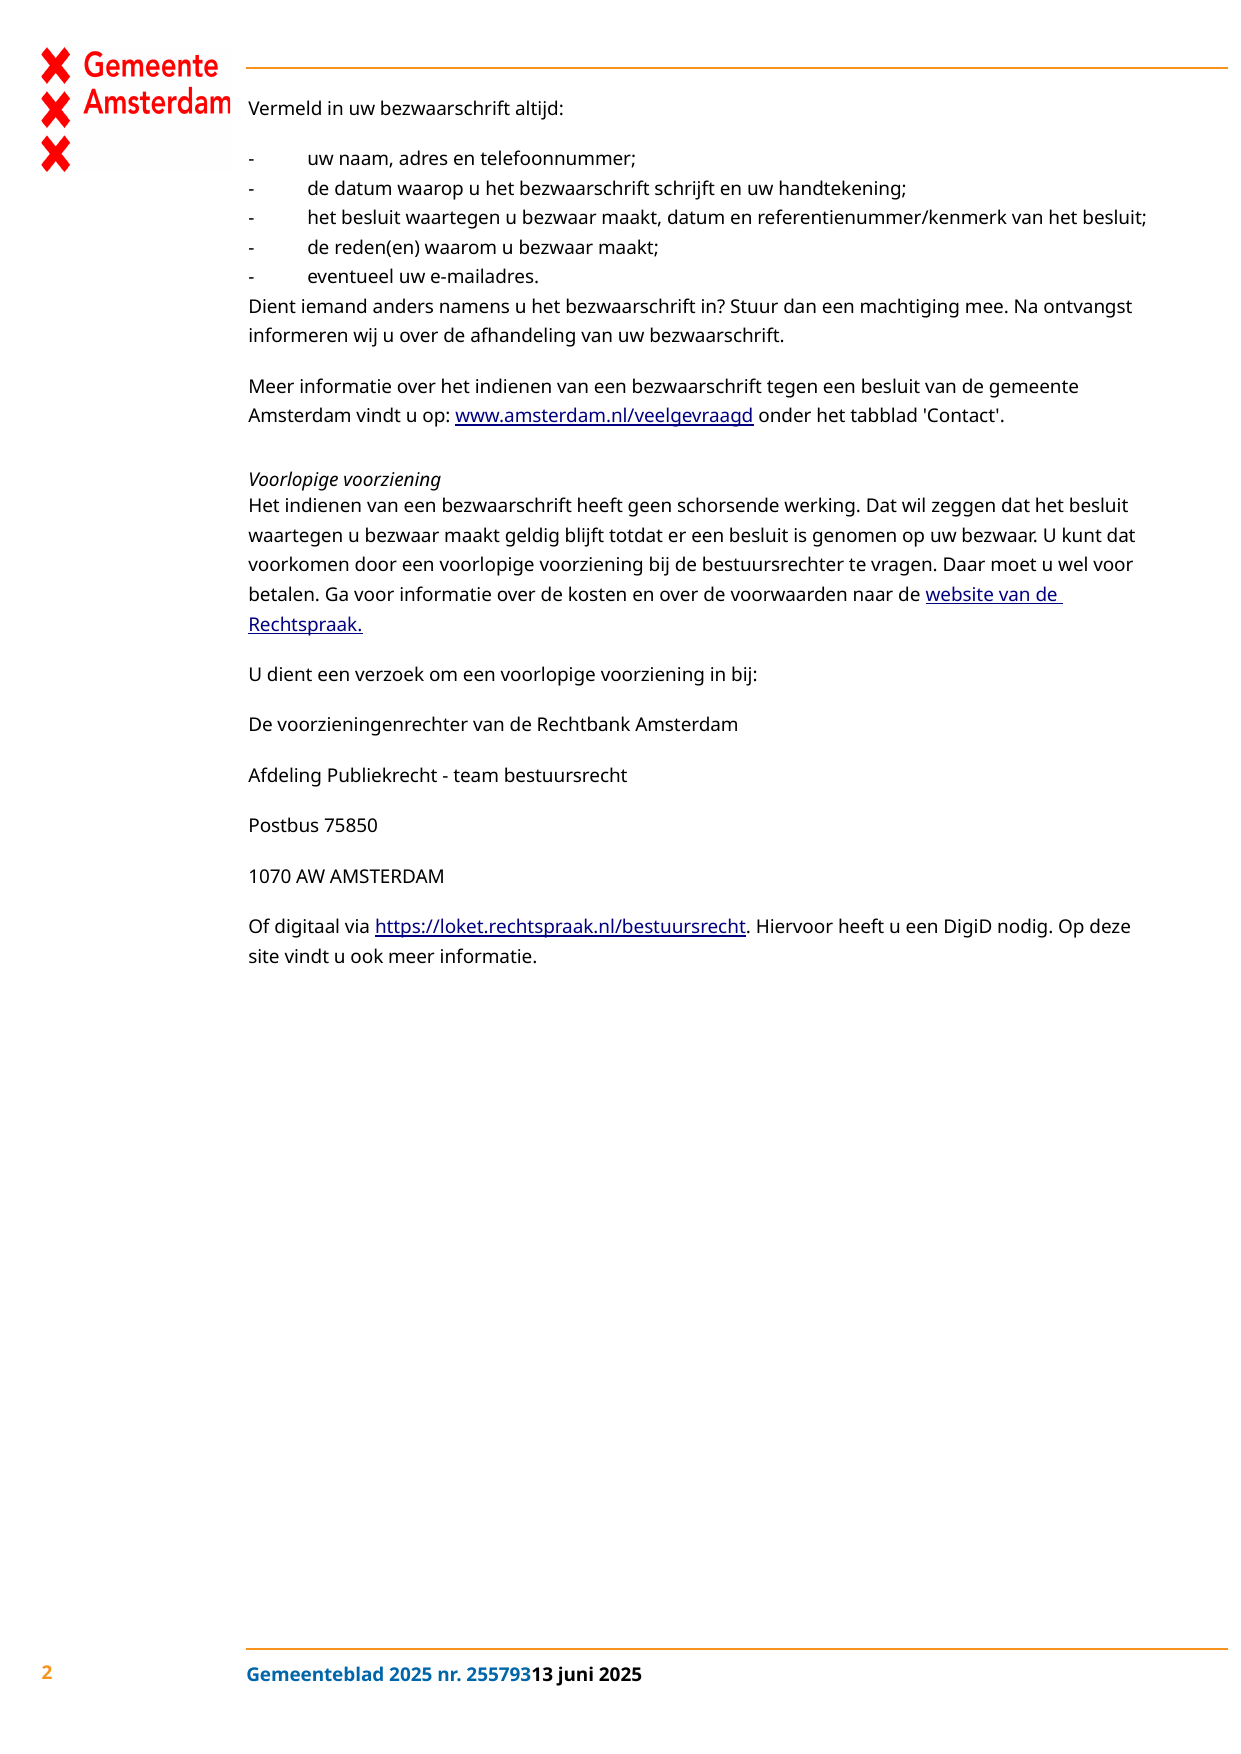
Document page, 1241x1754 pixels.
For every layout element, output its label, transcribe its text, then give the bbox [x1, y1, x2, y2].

text Postbus 75850 [248, 812, 1152, 838]
text Dient iemand anders namens u het bezwaarschrift in? Stuur dan een machtiging mee. Na ontvangst informeren wij u over de afhandeling van uw bezwaarschrift. [248, 293, 1152, 348]
text De voorzieningenrechter van de Rechtbank Amsterdam [248, 712, 1152, 737]
text U dient een verzoek om een voorlopige voorziening in bij: [248, 661, 1152, 687]
list de reden(en) waarom u bezwaar maakt; [248, 234, 1152, 260]
text 1070 AW AMSTERDAM [248, 863, 1152, 888]
list uw naam, adres en telefoonnummer; [248, 145, 1152, 171]
list de datum waarop u het bezwaarschrift schrijft en uw handtekening; [248, 175, 1152, 201]
text Meer informatie over het indienen van een bezwaarschrift tegen een besluit van de gemeente Amsterdam vindt u op: www.amsterdam.nl/veelgevraagd onder het tabblad 'Contact'. [248, 373, 1152, 428]
list eventueel uw e-mailadres. [248, 263, 1152, 289]
text Vermeld in uw bezwaarschrift altijd: [248, 95, 1152, 121]
picture [41, 47, 231, 172]
text Het indienen van een bezwaarschrift heeft geen schorsende werking. Dat wil zeggen dat het besluit waartegen u bezwaar maakt geldig blijft totdat er een besluit is genomen op uw bezwaar. U kunt dat voorkomen door een voorlopige voorziening bij de bestuursrechter te vragen. Daar moet u wel voor betalen. Ga voor informatie over de kosten en over de voorwaarden naar de website van de Rechtspraak. [248, 492, 1152, 636]
text Afdeling Publiekrecht - team bestuursrecht [248, 762, 1152, 788]
list het besluit waartegen u bezwaar maakt, datum en referentienummer/kenmerk van het besluit; [248, 204, 1152, 230]
text Voorlopige voorziening [248, 467, 1152, 492]
text Of digitaal via https://loket.rechtspraak.nl/bestuursrecht. Hiervoor heeft u een DigiD nodig. Op deze site vindt u ook meer informatie. [248, 913, 1152, 968]
